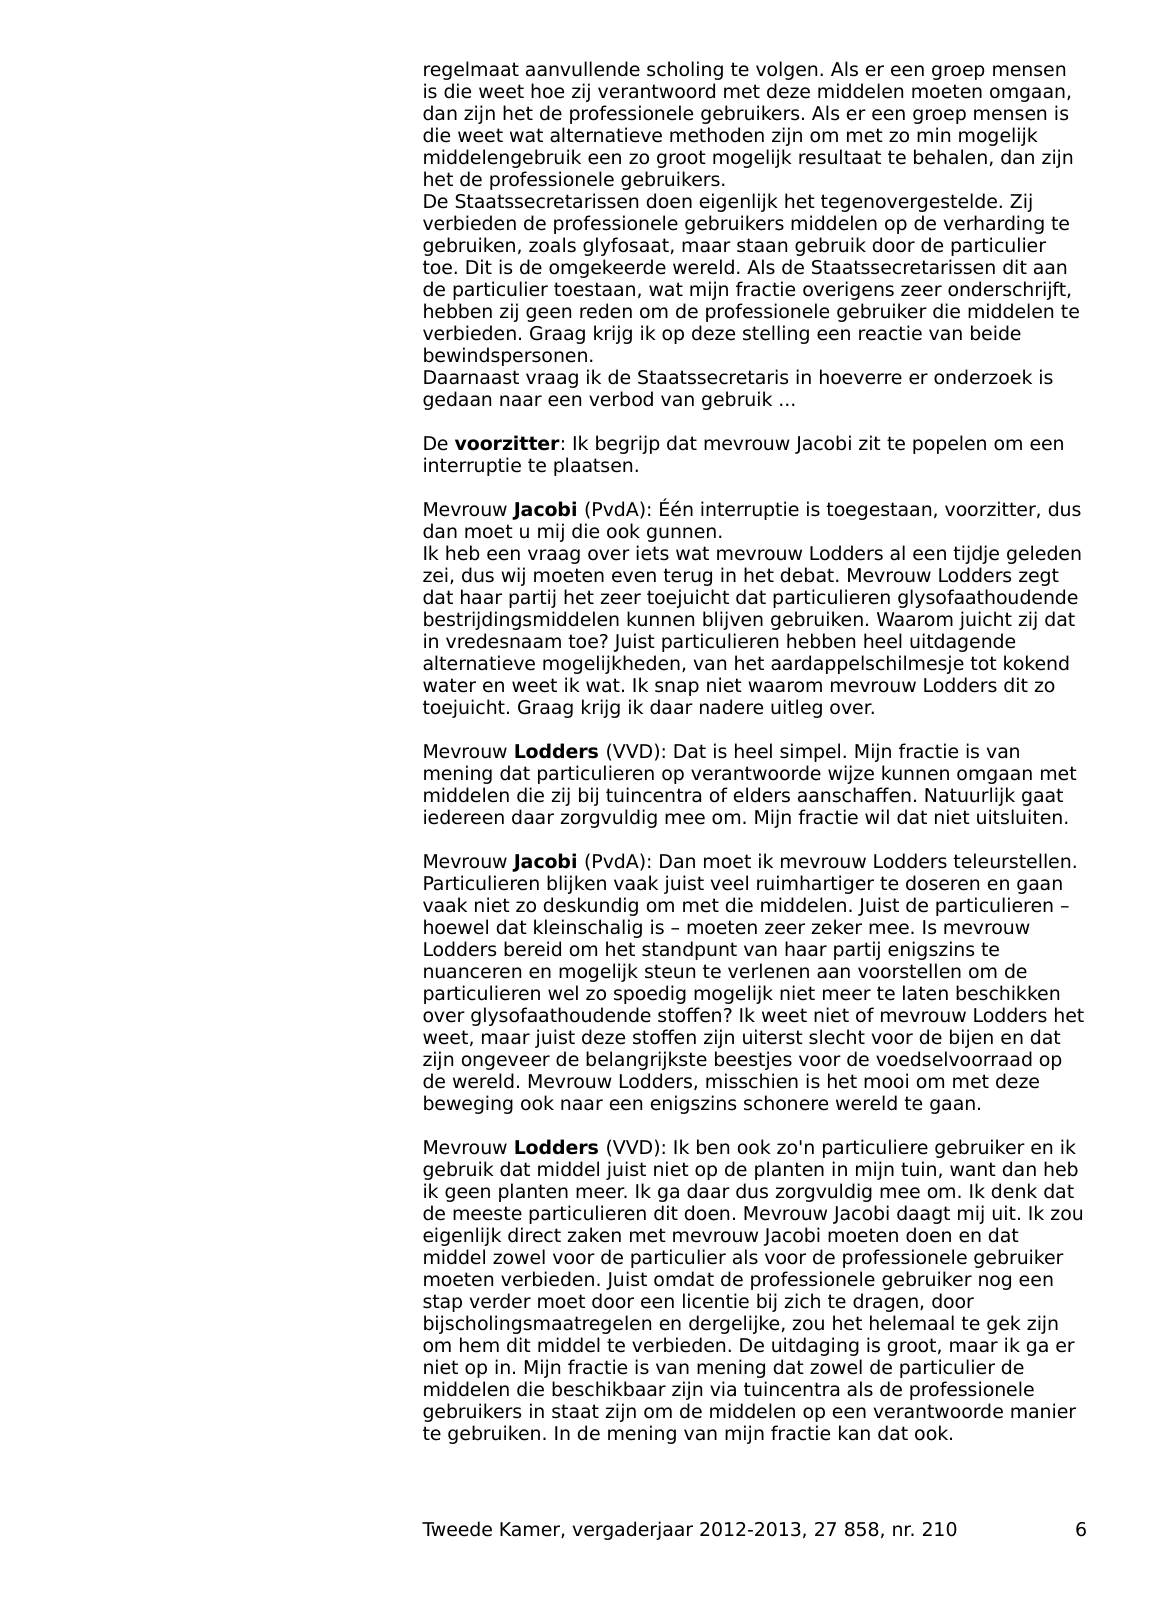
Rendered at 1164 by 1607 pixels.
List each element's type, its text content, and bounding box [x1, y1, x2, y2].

text Mevrouw Lodders (VVD): Dat is heel simpel. Mijn fractie is van mening dat particulieren op verantwoorde wijze kunnen omgaan met middelen die zij bij tuincentra of elders aanschaffen. Natuurlijk gaat iedereen daar zorgvuldig mee om. Mijn fractie wil dat niet uitsluiten. [422, 741, 1087, 829]
text Mevrouw Lodders (VVD): Ik ben ook zo'n particuliere gebruiker en ik gebruik dat middel juist niet op de planten in mijn tuin, want dan heb ik geen planten meer. Ik ga daar dus zorgvuldig mee om. Ik denk dat de meeste particulieren dit doen. Mevrouw Jacobi daagt mij uit. Ik zou eigenlijk direct zaken met mevrouw Jacobi moeten doen en dat middel zowel voor de particulier als voor de professionele gebruiker moeten verbieden. Juist omdat de professionele gebruiker nog een stap verder moet door een licentie bij zich te dragen, door bijscholingsmaatregelen en dergelijke, zou het helemaal te gek zijn om hem dit middel te verbieden. De uitdaging is groot, maar ik ga er niet op in. Mijn fractie is van mening dat zowel de particulier de middelen die beschikbaar zijn via tuincentra als de professionele gebruikers in staat zijn om de middelen op een verantwoorde manier te gebruiken. In de mening van mijn fractie kan dat ook. [422, 1137, 1087, 1445]
text Mevrouw Jacobi (PvdA): Één interruptie is toegestaan, voorzitter, dus dan moet u mij die ook gunnen. [422, 499, 1087, 543]
text Mevrouw Jacobi (PvdA): Dan moet ik mevrouw Lodders teleurstellen. Particulieren blijken vaak juist veel ruimhartiger te doseren en gaan vaak niet zo deskundig om met die middelen. Juist de particulieren – hoewel dat kleinschalig is – moeten zeer zeker mee. Is mevrouw Lodders bereid om het standpunt van haar partij enigszins te nuanceren en mogelijk steun te verlenen aan voorstellen om de particulieren wel zo spoedig mogelijk niet meer te laten beschikken over glysofaathoudende stoffen? Ik weet niet of mevrouw Lodders het weet, maar juist deze stoffen zijn uiterst slecht voor de bijen en dat zijn ongeveer de belangrijkste beestjes voor de voedselvoorraad op de wereld. Mevrouw Lodders, misschien is het mooi om met deze beweging ook naar een enigszins schonere wereld te gaan. [422, 851, 1087, 1115]
text De Staatssecretarissen doen eigenlijk het tegenovergestelde. Zij verbieden de professionele gebruikers middelen op de verharding te gebruiken, zoals glyfosaat, maar staan gebruik door de particulier toe. Dit is de omgekeerde wereld. Als de Staatssecretarissen dit aan de particulier toestaan, wat mijn fractie overigens zeer onderschrijft, hebben zij geen reden om de professionele gebruiker die middelen te verbieden. Graag krijg ik op deze stelling een reactie van beide bewindspersonen. [422, 191, 1087, 367]
text De voorzitter: Ik begrijp dat mevrouw Jacobi zit te popelen om een interruptie te plaatsen. [422, 433, 1087, 477]
text Ik heb een vraag over iets wat mevrouw Lodders al een tijdje geleden zei, dus wij moeten even terug in het debat. Mevrouw Lodders zegt dat haar partij het zeer toejuicht dat particulieren glysofaathoudende bestrijdingsmiddelen kunnen blijven gebruiken. Waarom juicht zij dat in vredesnaam toe? Juist particulieren hebben heel uitdagende alternatieve mogelijkheden, van het aardappelschilmesje tot kokend water en weet ik wat. Ik snap niet waarom mevrouw Lodders dit zo toejuicht. Graag krijg ik daar nadere uitleg over. [422, 543, 1087, 719]
text Daarnaast vraag ik de Staatssecretaris in hoeverre er onderzoek is gedaan naar een verbod van gebruik ... [422, 367, 1087, 411]
text regelmaat aanvullende scholing te volgen. Als er een groep mensen is die weet hoe zij verantwoord met deze middelen moeten omgaan, dan zijn het de professionele gebruikers. Als er een groep mensen is die weet wat alternatieve methoden zijn om met zo min mogelijk middelengebruik een zo groot mogelijk resultaat te behalen, dan zijn het de professionele gebruikers. [422, 59, 1087, 191]
